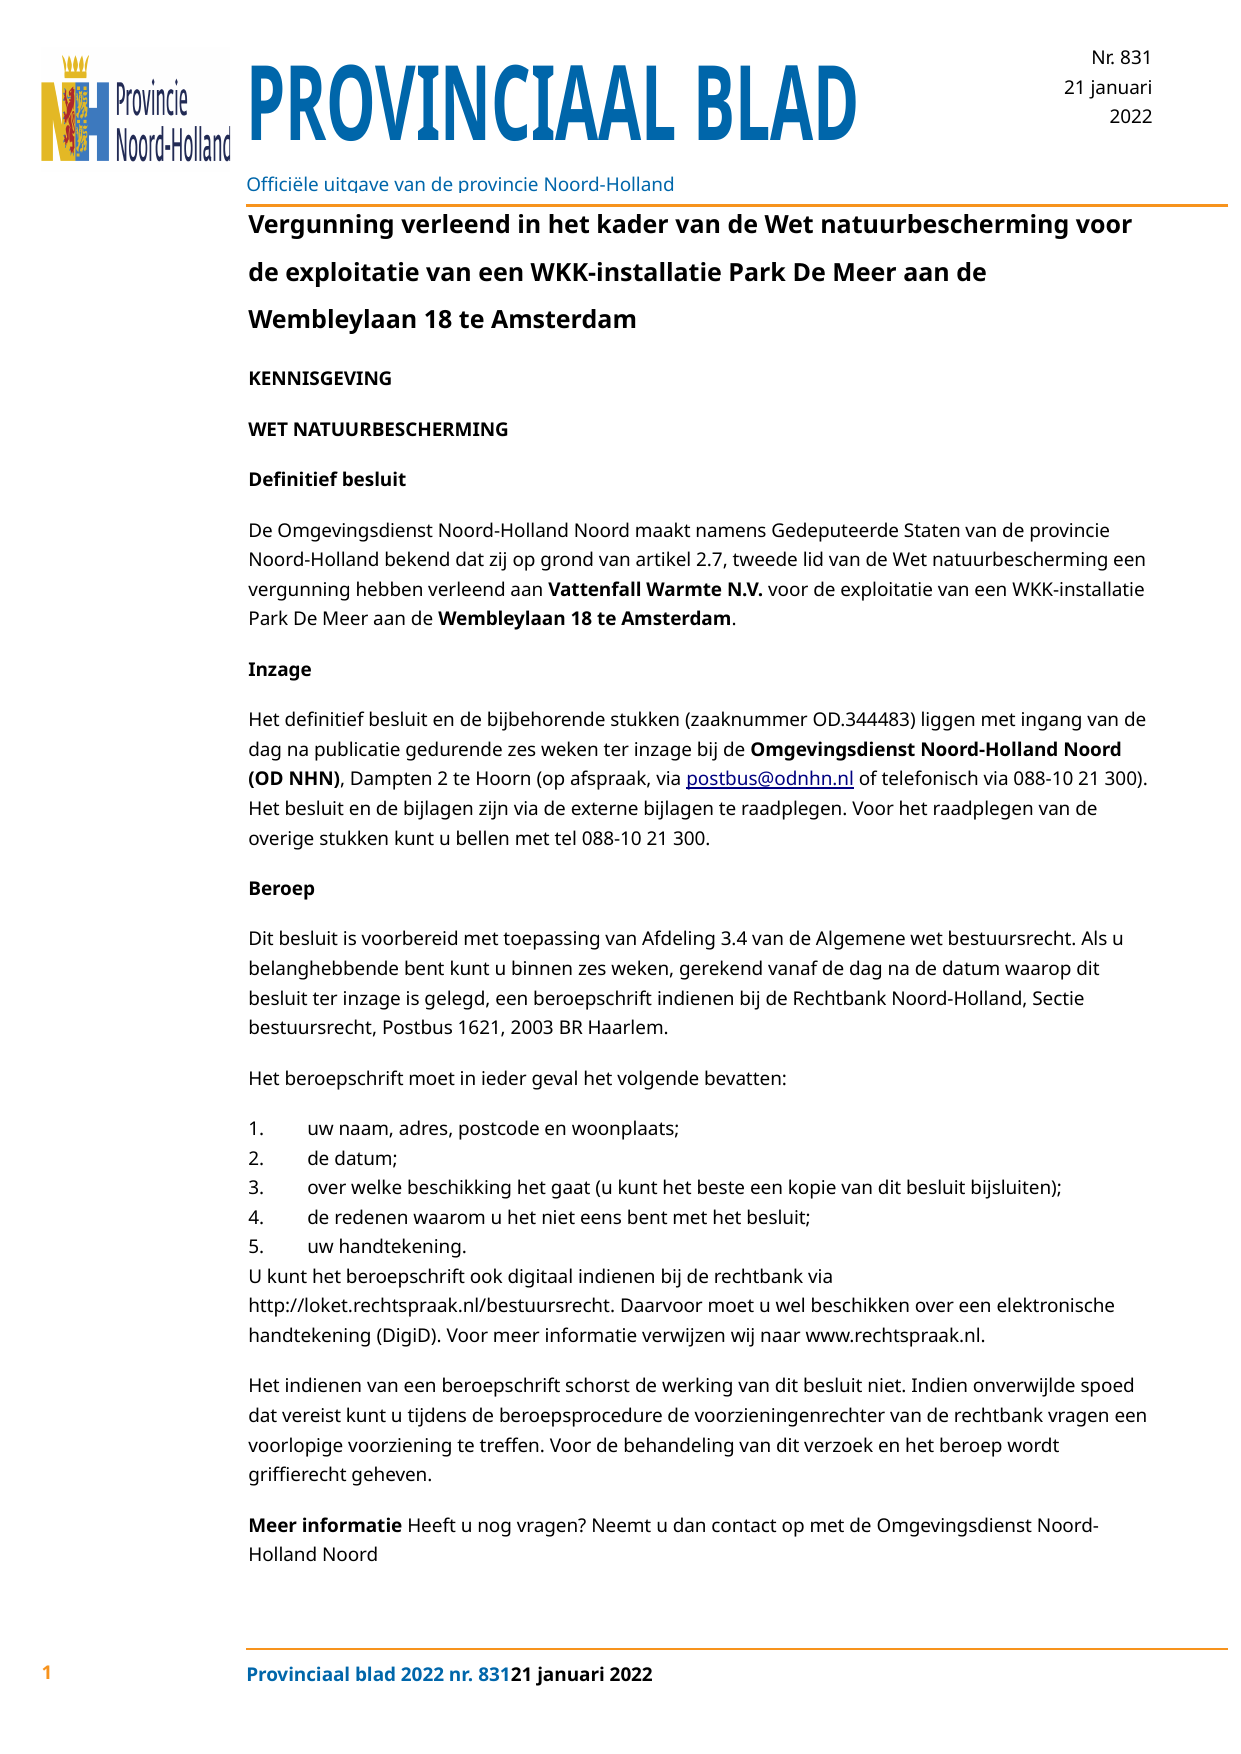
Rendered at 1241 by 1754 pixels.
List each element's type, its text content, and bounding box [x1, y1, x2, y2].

text Inzage [248, 656, 1152, 682]
text De Omgevingsdienst Noord-Holland Noord maakt namens Gedeputeerde Staten van de provincie Noord-Holland bekend dat zij op grond van artikel 2.7, tweede lid van de Wet natuurbescherming een vergunning hebben verleend aan Vattenfall Warmte N.V. voor de exploitatie van een WKK-installatie Park De Meer aan de Wembleylaan 18 te Amsterdam. [248, 517, 1152, 631]
picture [41, 47, 231, 172]
text Beroep [248, 875, 1152, 901]
text KENNISGEVING [248, 366, 1152, 391]
list de redenen waarom u het niet eens bent met het besluit; [248, 1204, 1152, 1229]
list de datum; [248, 1145, 1152, 1170]
text Dit besluit is voorbereid met toepassing van Afdeling 3.4 van de Algemene wet bestuursrecht. Als u belanghebbende bent kunt u binnen zes weken, gerekend vanaf de dag na de datum waarop dit besluit ter inzage is gelegd, een beroepschrift indienen bij de Rechtbank Noord-Holland, Sectie bestuursrecht, Postbus 1621, 2003 BR Haarlem. [248, 926, 1152, 1040]
list over welke beschikking het gaat (u kunt het beste een kopie van dit besluit bijsluiten); [248, 1174, 1152, 1200]
text Meer informatie Heeft u nog vragen? Neemt u dan contact op met de Omgevingsdienst Noord-Holland Noord [248, 1512, 1152, 1567]
text Het definitief besluit en de bijbehorende stukken (zaaknummer OD.344483) liggen met ingang van de dag na publicatie gedurende zes weken ter inzage bij de Omgevingsdienst Noord-Holland Noord (OD NHN), Dampten 2 te Hoorn (op afspraak, via postbus@odnhn.nl of telefonisch via 088-10 21 300). Het besluit en de bijlagen zijn via de externe bijlagen te raadplegen. Voor het raadplegen van de overige stukken kunt u bellen met tel 088-10 21 300. [248, 706, 1152, 850]
text Definitief besluit [248, 466, 1152, 492]
text WET NATUURBESCHERMING [248, 416, 1152, 442]
text Vergunning verleend in het kader van de Wet natuurbescherming voor de exploitatie van een WKK-installatie Park De Meer aan de Wembleylaan 18 te Amsterdam [248, 207, 1152, 336]
list uw naam, adres, postcode en woonplaats; [248, 1115, 1152, 1141]
text Het indienen van een beroepschrift schorst de werking van dit besluit niet. Indien onverwijlde spoed dat vereist kunt u tijdens de beroepsprocedure de voorzieningenrechter van de rechtbank vragen een voorlopige voorziening te treffen. Voor de behandeling van dit verzoek en het beroep wordt griffierecht geheven. [248, 1373, 1152, 1487]
list uw handtekening. [248, 1233, 1152, 1259]
text U kunt het beroepschrift ook digitaal indienen bij de rechtbank via http://loket.rechtspraak.nl/bestuursrecht. Daarvoor moet u wel beschikken over een elektronische handtekening (DigiD). Voor meer informatie verwijzen wij naar www.rechtspraak.nl. [248, 1263, 1152, 1348]
text Het beroepschrift moet in ieder geval het volgende bevatten: [248, 1065, 1152, 1090]
